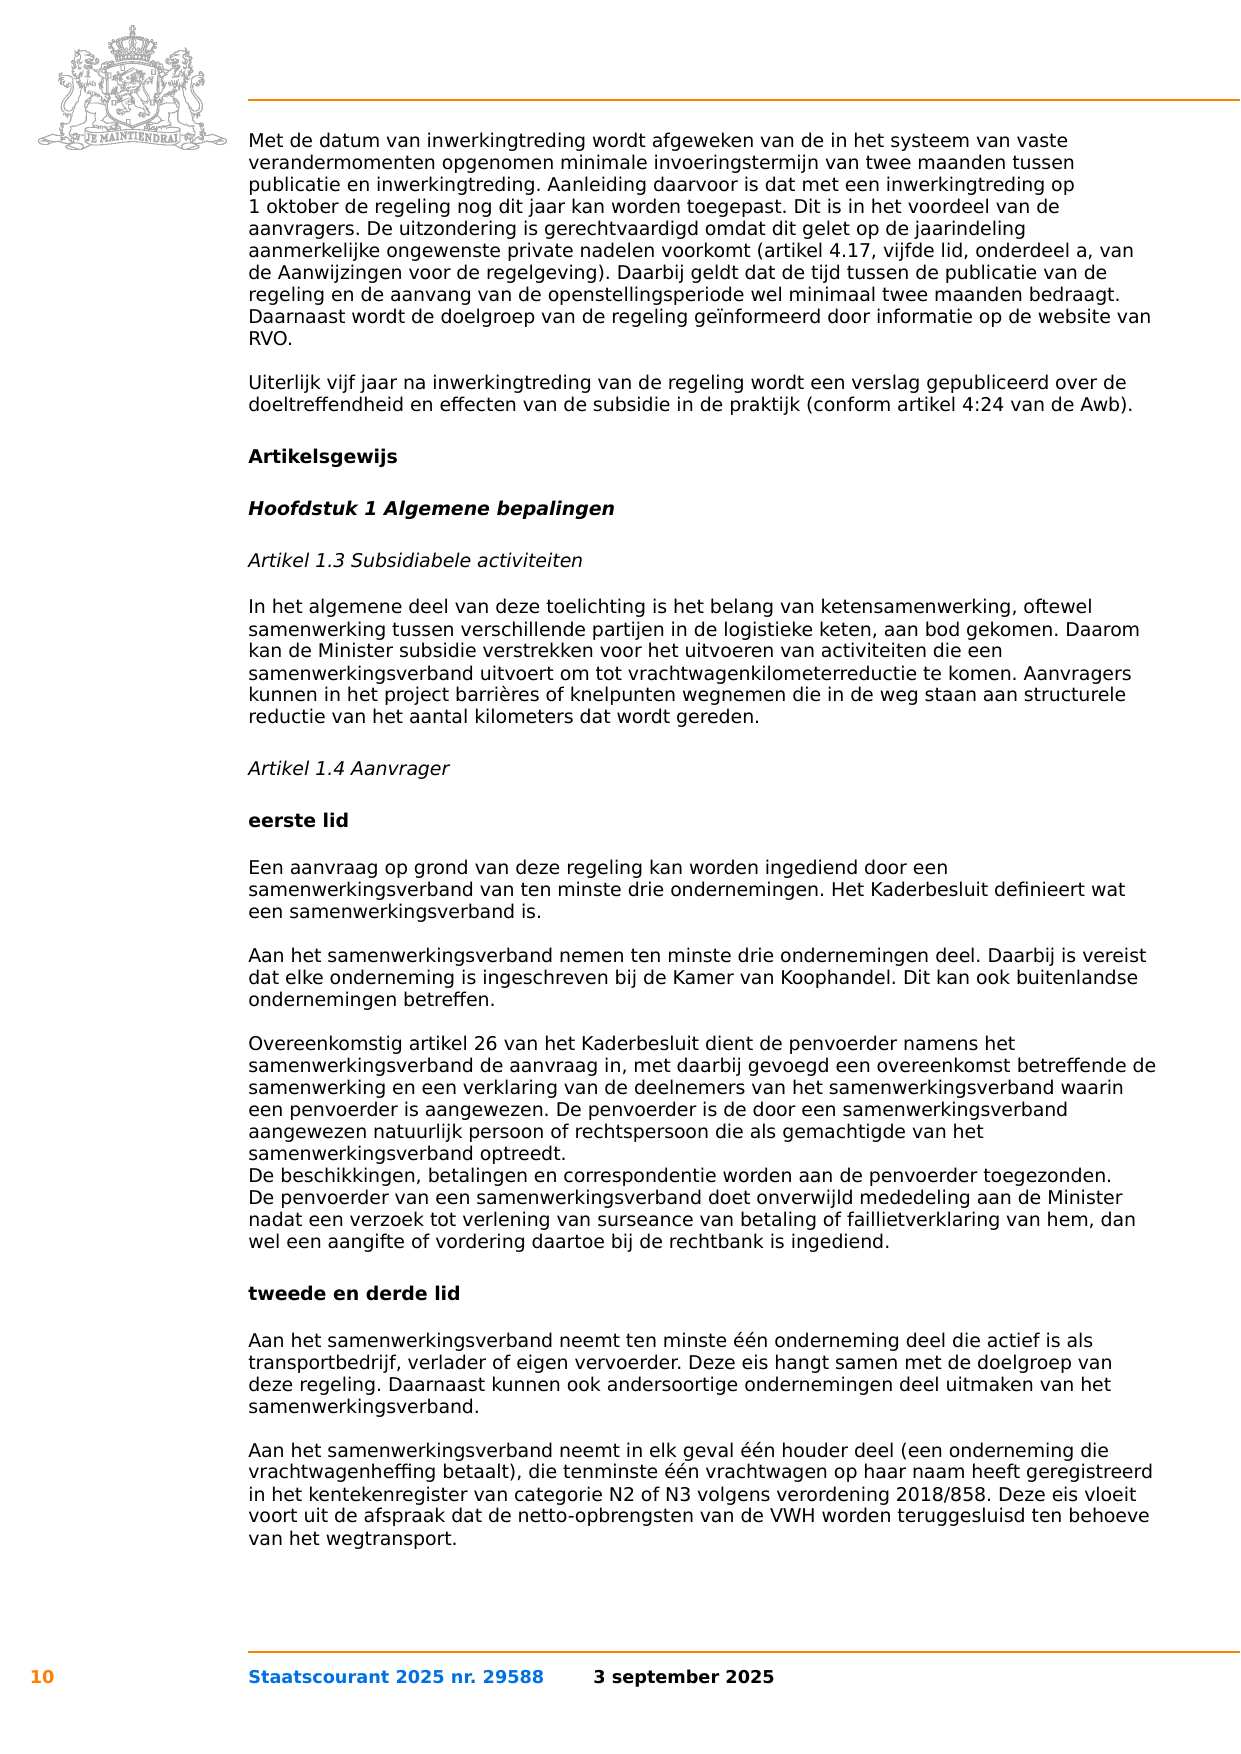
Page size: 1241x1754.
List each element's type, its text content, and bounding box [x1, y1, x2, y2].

text Uiterlijk vijf jaar na inwerkingtreding van de regeling wordt een verslag gepubliceerd over de doeltreffendheid en effecten van de subsidie in de praktijk (conform artikel 4:24 van de Awb). [248, 372, 1163, 416]
subtitle Artikelsgewijs [248, 446, 1163, 467]
subtitle Hoofdstuk 1 Algemene bepalingen [248, 497, 1163, 519]
subtitle Artikel 1.4 Aanvrager [248, 758, 1163, 780]
text In het algemene deel van deze toelichting is het belang van ketensamenwerking, oftewel samenwerking tussen verschillende partijen in de logistieke keten, aan bod gekomen. Daarom kan de Minister subsidie verstrekken voor het uitvoeren van activiteiten die een samenwerkingsverband uitvoert om tot vrachtwagenkilometerreductie te komen. Aanvragers kunnen in het project barrières of knelpunten wegnemen die in de weg staan aan structurele reductie van het aantal kilometers dat wordt gereden. [248, 596, 1163, 728]
picture [38, 25, 227, 150]
text Aan het samenwerkingsverband neemt in elk geval één houder deel (een onderneming die vrachtwagenheffing betaalt), die tenminste één vrachtwagen op haar naam heeft geregistreerd in het kentekenregister van categorie N2 of N3 volgens verordening 2018/858. Deze eis vloeit voort uit de afspraak dat de netto-opbrengsten van de VWH worden teruggesluisd ten behoeve van het wegtransport. [248, 1439, 1163, 1549]
subtitle tweede en derde lid [248, 1283, 1163, 1305]
text Een aanvraag op grond van deze regeling kan worden ingediend door een samenwerkingsverband van ten minste drie ondernemingen. Het Kaderbesluit definieert wat een samenwerkingsverband is. [248, 857, 1163, 923]
text De penvoerder van een samenwerkingsverband doet onverwijld mededeling aan de Minister nadat een verzoek tot verlening van surseance van betaling of faillietverklaring van hem, dan wel een aangifte of vordering daartoe bij de rechtbank is ingediend. [248, 1187, 1163, 1253]
text Overeenkomstig artikel 26 van het Kaderbesluit dient de penvoerder namens het samenwerkingsverband de aanvraag in, met daarbij gevoegd een overeenkomst betreffende de samenwerking en een verklaring van de deelnemers van het samenwerkingsverband waarin een penvoerder is aangewezen. De penvoerder is de door een samenwerkingsverband aangewezen natuurlijk persoon of rechtspersoon die als gemachtigde van het samenwerkingsverband optreedt. [248, 1033, 1163, 1165]
subtitle eerste lid [248, 810, 1163, 832]
text Met de datum van inwerkingtreding wordt afgeweken van de in het systeem van vaste verandermomenten opgenomen minimale invoeringstermijn van twee maanden tussen publicatie en inwerkingtreding. Aanleiding daarvoor is dat met een inwerkingtreding op 1 oktober de regeling nog dit jaar kan worden toegepast. Dit is in het voordeel van de aanvragers. De uitzondering is gerechtvaardigd omdat dit gelet op de jaarindeling aanmerkelijke ongewenste private nadelen voorkomt (artikel 4.17, vijfde lid, onderdeel a, van de Aanwijzingen voor de regelgeving). Daarbij geldt dat de tijd tussen de publicatie van de regeling en de aanvang van de openstellingsperiode wel minimaal twee maanden bedraagt. Daarnaast wordt de doelgroep van de regeling geïnformeerd door informatie op de website van RVO. [248, 130, 1163, 350]
text Aan het samenwerkingsverband neemt ten minste één onderneming deel die actief is als transportbedrijf, verlader of eigen vervoerder. Deze eis hangt samen met de doelgroep van deze regeling. Daarnaast kunnen ook andersoortige ondernemingen deel uitmaken van het samenwerkingsverband. [248, 1330, 1163, 1418]
subtitle Artikel 1.3 Subsidiabele activiteiten [248, 549, 1163, 571]
text De beschikkingen, betalingen en correspondentie worden aan de penvoerder toegezonden. [248, 1165, 1163, 1187]
text Aan het samenwerkingsverband nemen ten minste drie ondernemingen deel. Daarbij is vereist dat elke onderneming is ingeschreven bij de Kamer van Koophandel. Dit kan ook buitenlandse ondernemingen betreffen. [248, 945, 1163, 1011]
